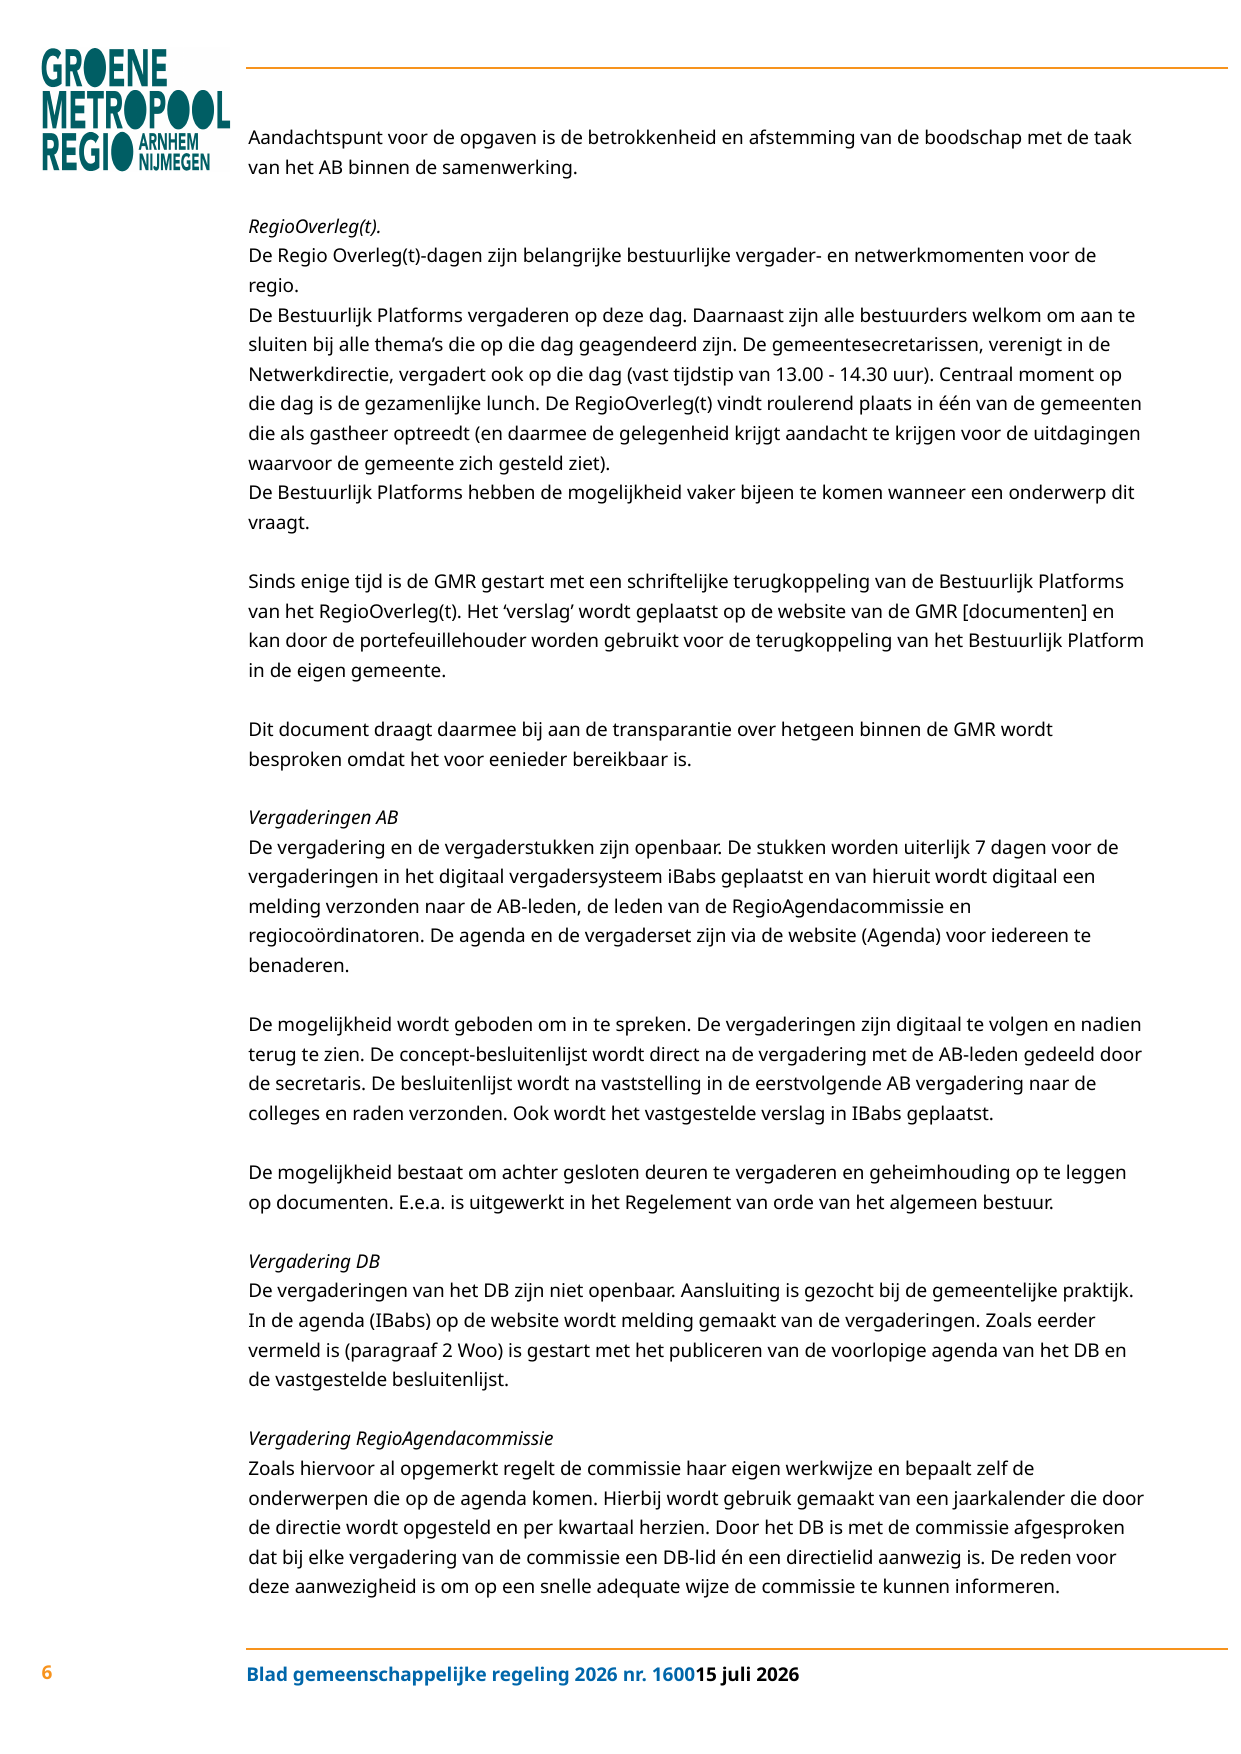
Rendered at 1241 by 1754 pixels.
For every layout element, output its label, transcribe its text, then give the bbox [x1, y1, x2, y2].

text Vergaderingen AB [248, 804, 1152, 830]
text De Bestuurlijk Platforms vergaderen op deze dag. Daarnaast zijn alle bestuurders welkom om aan te sluiten bij alle thema’s die op die dag geagendeerd zijn. De gemeentesecretarissen, verenigt in de Netwerkdirectie, vergadert ook op die dag (vast tijdstip van 13.00 - 14.30 uur). Centraal moment op die dag is de gezamenlijke lunch. De RegioOverleg(t) vindt roulerend plaats in één van de gemeenten die als gastheer optreedt (en daarmee de gelegenheid krijgt aandacht te krijgen voor de uitdagingen waarvoor de gemeente zich gesteld ziet). [248, 302, 1152, 476]
picture [41, 47, 231, 172]
text Zoals hiervoor al opgemerkt regelt de commissie haar eigen werkwijze en bepaalt zelf de onderwerpen die op de agenda komen. Hierbij wordt gebruik gemaakt van een jaarkalender die door de directie wordt opgesteld en per kwartaal herzien. Door het DB is met de commissie afgesproken dat bij elke vergadering van de commissie een DB-lid én een directielid aanwezig is. De reden voor deze aanwezigheid is om op een snelle adequate wijze de commissie te kunnen informeren. [248, 1455, 1152, 1599]
text De mogelijkheid bestaat om achter gesloten deuren te vergaderen en geheimhouding op te leggen op documenten. E.e.a. is uitgewerkt in het Regelement van orde van het algemeen bestuur. [248, 1159, 1152, 1214]
text De mogelijkheid wordt geboden om in te spreken. De vergaderingen zijn digitaal te volgen en nadien terug te zien. De concept-besluitenlijst wordt direct na de vergadering met de AB-leden gedeeld door de secretaris. De besluitenlijst wordt na vaststelling in de eerstvolgende AB vergadering naar de colleges en raden verzonden. Ook wordt het vastgestelde verslag in IBabs geplaatst. [248, 1011, 1152, 1126]
text De vergadering en de vergaderstukken zijn openbaar. De stukken worden uiterlijk 7 dagen voor de vergaderingen in het digitaal vergadersysteem iBabs geplaatst en van hieruit wordt digitaal een melding verzonden naar de AB-leden, de leden van de RegioAgendacommissie en regiocoördinatoren. De agenda en de vergaderset zijn via de website (Agenda) voor iedereen te benaderen. [248, 834, 1152, 978]
text RegioOverleg(t). [248, 213, 1152, 239]
text Vergadering DB [248, 1248, 1152, 1274]
text De Regio Overleg(t)-dagen zijn belangrijke bestuurlijke vergader- en netwerkmomenten voor de regio. [248, 243, 1152, 298]
text De vergaderingen van het DB zijn niet openbaar. Aansluiting is gezocht bij de gemeentelijke praktijk. In de agenda (IBabs) op de website wordt melding gemaakt van de vergaderingen. Zoals eerder vermeld is (paragraaf 2 Woo) is gestart met het publiceren van de voorlopige agenda van het DB en de vastgestelde besluitenlijst. [248, 1278, 1152, 1392]
text Vergadering RegioAgendacommissie [248, 1426, 1152, 1451]
table_header Sinds enige tijd is de GMR gestart met een schriftelijke terugkoppeling van de Bestuurlijk Platforms van het RegioOverleg(t). Het ‘verslag’ wordt geplaatst op de website van de GMR [documenten] en kan door de portefeuillehouder worden gebruikt voor de terugkoppeling van het Bestuurlijk Platform in de eigen gemeente. Dit document draagt daarmee bij aan de transparantie over hetgeen binnen de GMR wordt besproken omdat het voor eenieder bereikbaar is. [248, 568, 1152, 771]
text De Bestuurlijk Platforms hebben de mogelijkheid vaker bijeen te komen wanneer een onderwerp dit vraagt. [248, 479, 1152, 535]
text Aandachtspunt voor de opgaven is de betrokkenheid en afstemming van de boodschap met de taak van het AB binnen de samenwerking. [248, 124, 1152, 180]
